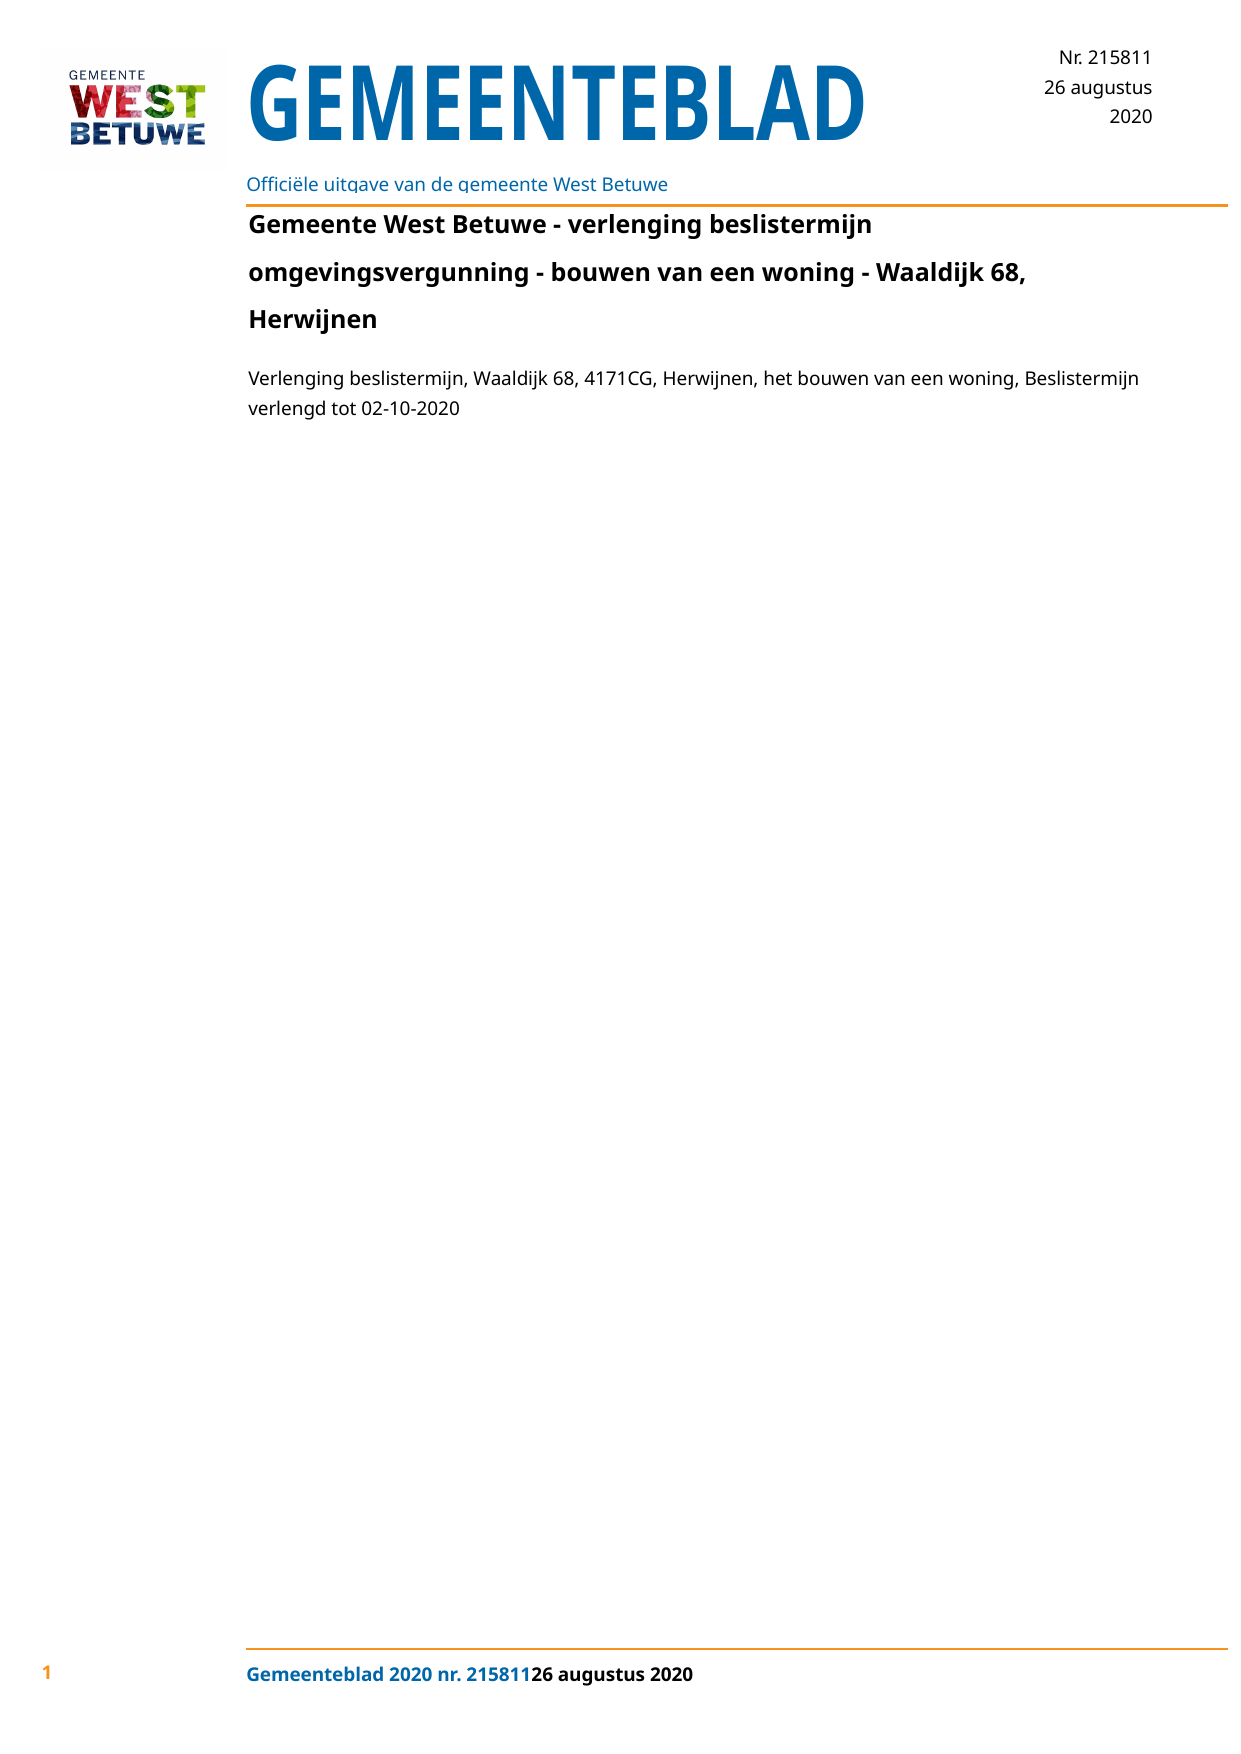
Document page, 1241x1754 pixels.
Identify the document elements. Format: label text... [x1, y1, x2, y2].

text Gemeente West Betuwe - verlenging beslistermijn omgevingsvergunning - bouwen van een woning - Waaldijk 68, Herwijnen [248, 207, 1152, 336]
text Verlenging beslistermijn, Waaldijk 68, 4171CG, Herwijnen, het bouwen van een woning, Beslistermijn verlengd tot 02-10-2020 [248, 366, 1152, 421]
picture [41, 47, 231, 172]
